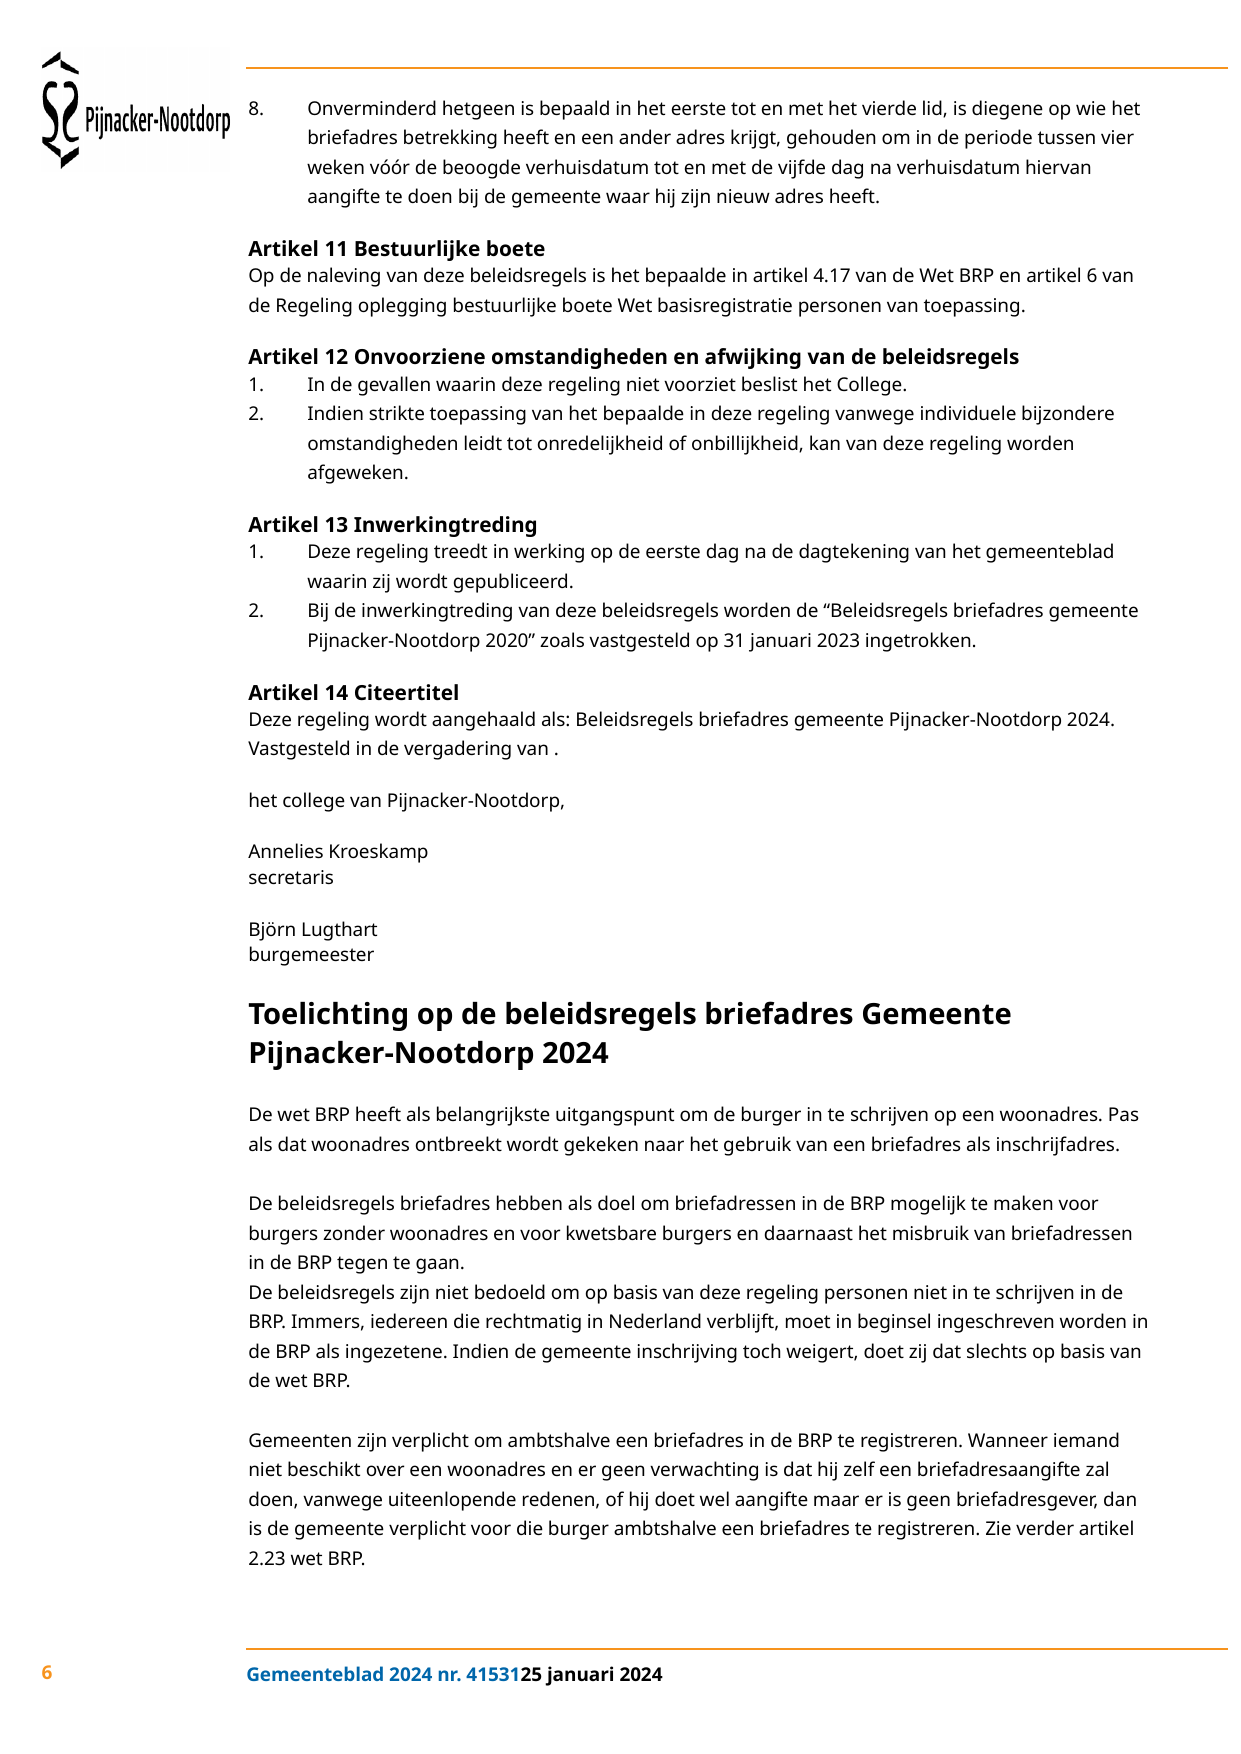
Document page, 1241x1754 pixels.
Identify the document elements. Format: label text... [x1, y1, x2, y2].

list Bij de inwerkingtreding van deze beleidsregels worden de “Beleidsregels briefadres gemeente Pijnacker-Nootdorp 2020” zoals vastgesteld op 31 januari 2023 ingetrokken. [248, 598, 1152, 653]
picture [41, 47, 231, 172]
text Artikel 11 Bestuurlijke boete [248, 234, 1152, 262]
text Op de naleving van deze beleidsregels is het bepaalde in artikel 4.17 van de Wet BRP en artikel 6 van de Regeling oplegging bestuurlijke boete Wet basisregistratie personen van toepassing. [248, 262, 1152, 318]
text Deze regeling wordt aangehaald als: Beleidsregels briefadres gemeente Pijnacker-Nootdorp 2024. [248, 706, 1152, 732]
text burgemeester [248, 941, 1152, 967]
text Artikel 14 Citeertitel [248, 678, 1152, 706]
text De wet BRP heeft als belangrijkste uitgangspunt om de burger in te schrijven op een woonadres. Pas als dat woonadres ontbreekt wordt gekeken naar het gebruik van een briefadres als inschrijfadres. [248, 1101, 1152, 1157]
text Vastgesteld in de vergadering van . [248, 736, 1152, 761]
text Gemeenten zijn verplicht om ambtshalve een briefadres in de BRP te registreren. Wanneer iemand niet beschikt over een woonadres en er geen verwachting is dat hij zelf een briefadresaangifte zal doen, vanwege uiteenlopende redenen, of hij doet wel aangifte maar er is geen briefadresgever, dan is de gemeente verplicht voor die burger ambtshalve een briefadres te registreren. Zie verder artikel 2.23 wet BRP. [248, 1427, 1152, 1571]
text Toelichting op de beleidsregels briefadres Gemeente Pijnacker-Nootdorp 2024 [248, 993, 1152, 1072]
list Onverminderd hetgeen is bepaald in het eerste tot en met het vierde lid, is diegene op wie het briefadres betrekking heeft en een ander adres krijgt, gehouden om in de periode tussen vier weken vóór de beoogde verhuisdatum tot en met de vijfde dag na verhuisdatum hiervan aangifte te doen bij de gemeente waar hij zijn nieuw adres heeft. [248, 95, 1152, 209]
text het college van Pijnacker-Nootdorp, [248, 787, 1152, 813]
text De beleidsregels briefadres hebben als doel om briefadressen in de BRP mogelijk te maken voor burgers zonder woonadres en voor kwetsbare burgers en daarnaast het misbruik van briefadressen in de BRP tegen te gaan. [248, 1190, 1152, 1275]
text De beleidsregels zijn niet bedoeld om op basis van deze regeling personen niet in te schrijven in de BRP. Immers, iedereen die rechtmatig in Nederland verblijft, moet in beginsel ingeschreven worden in de BRP als ingezetene. Indien de gemeente inschrijving toch weigert, doet zij dat slechts op basis van de wet BRP. [248, 1279, 1152, 1393]
list Indien strikte toepassing van het bepaalde in deze regeling vanwege individuele bijzondere omstandigheden leidt tot onredelijkheid of onbillijkheid, kan van deze regeling worden afgeweken. [248, 400, 1152, 485]
text Björn Lugthart [248, 916, 1152, 941]
text Artikel 12 Onvoorziene omstandigheden en afwijking van de beleidsregels [248, 342, 1152, 371]
text secretaris [248, 864, 1152, 890]
text Annelies Kroeskamp [248, 838, 1152, 864]
list In de gevallen waarin deze regeling niet voorziet beslist het College. [248, 371, 1152, 397]
list Deze regeling treedt in werking op de eerste dag na de dagtekening van het gemeenteblad waarin zij wordt gepubliceerd. [248, 538, 1152, 594]
text Artikel 13 Inwerkingtreding [248, 510, 1152, 538]
